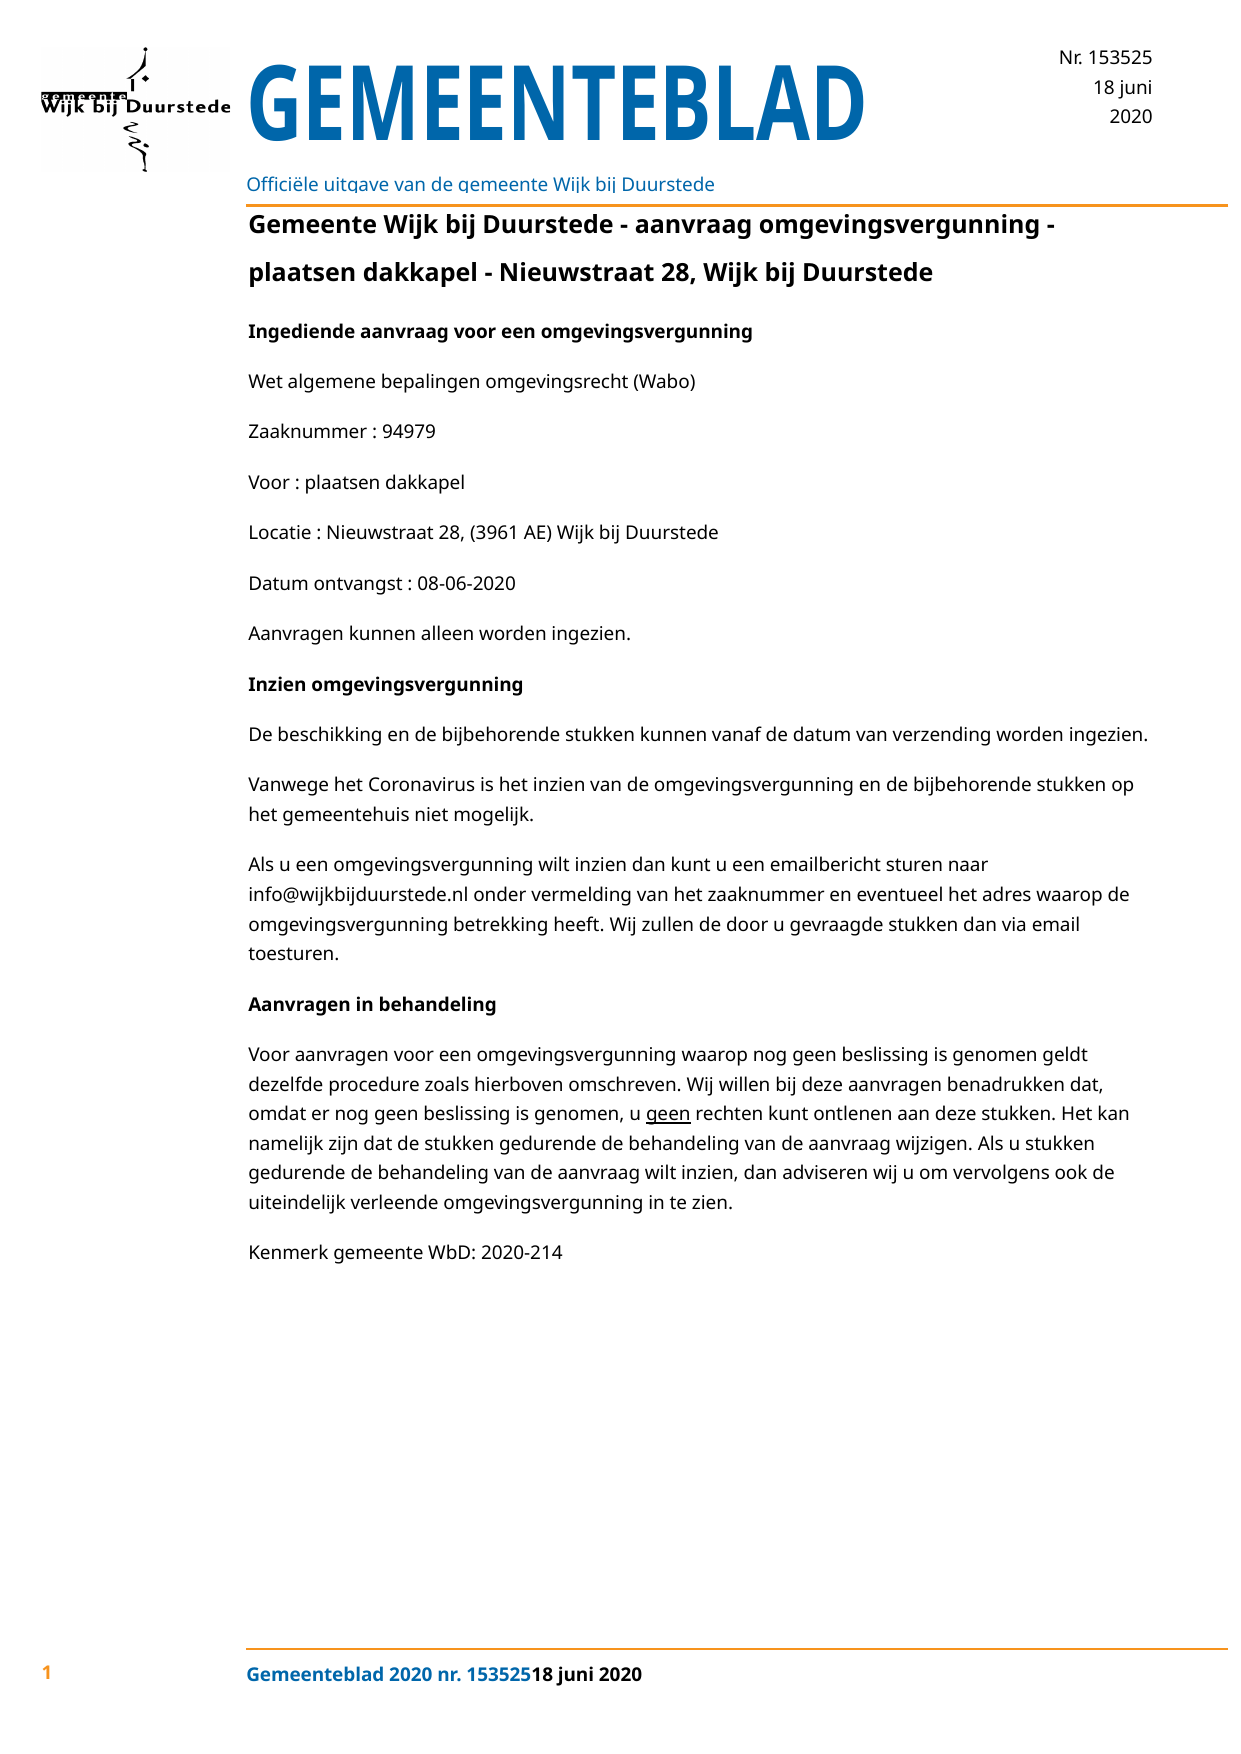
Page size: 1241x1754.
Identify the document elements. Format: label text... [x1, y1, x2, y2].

text Ingediende aanvraag voor een omgevingsvergunning [248, 318, 1152, 344]
text Zaaknummer : 94979 [248, 419, 1152, 444]
text Wet algemene bepalingen omgevingsrecht (Wabo) [248, 368, 1152, 394]
text Aanvragen kunnen alleen worden ingezien. [248, 620, 1152, 646]
text Inzien omgevingsvergunning [248, 671, 1152, 697]
text Gemeente Wijk bij Duurstede - aanvraag omgevingsvergunning - plaatsen dakkapel - Nieuwstraat 28, Wijk bij Duurstede [248, 207, 1152, 288]
text Vanwege het Coronavirus is het inzien van de omgevingsvergunning en de bijbehorende stukken op het gemeentehuis niet mogelijk. [248, 772, 1152, 827]
text Datum ontvangst : 08-06-2020 [248, 570, 1152, 596]
text Kenmerk gemeente WbD: 2020-214 [248, 1239, 1152, 1265]
picture [41, 47, 231, 172]
text Voor aanvragen voor een omgevingsvergunning waarop nog geen beslissing is genomen geldt dezelfde procedure zoals hierboven omschreven. Wij willen bij deze aanvragen benadrukken dat, omdat er nog geen beslissing is genomen, u geen rechten kunt ontlenen aan deze stukken. Het kan namelijk zijn dat de stukken gedurende de behandeling van de aanvraag wijzigen. Als u stukken gedurende de behandeling van de aanvraag wilt inzien, dan adviseren wij u om vervolgens ook de uiteindelijk verleende omgevingsvergunning in te zien. [248, 1041, 1152, 1215]
text Als u een omgevingsvergunning wilt inzien dan kunt u een emailbericht sturen naar info@wijkbijduurstede.nl onder vermelding van het zaaknummer en eventueel het adres waarop de omgevingsvergunning betrekking heeft. Wij zullen de door u gevraagde stukken dan via email toesturen. [248, 852, 1152, 966]
text De beschikking en de bijbehorende stukken kunnen vanaf de datum van verzending worden ingezien. [248, 721, 1152, 747]
text Locatie : Nieuwstraat 28, (3961 AE) Wijk bij Duurstede [248, 519, 1152, 545]
text Aanvragen in behandeling [248, 991, 1152, 1017]
text Voor : plaatsen dakkapel [248, 469, 1152, 495]
